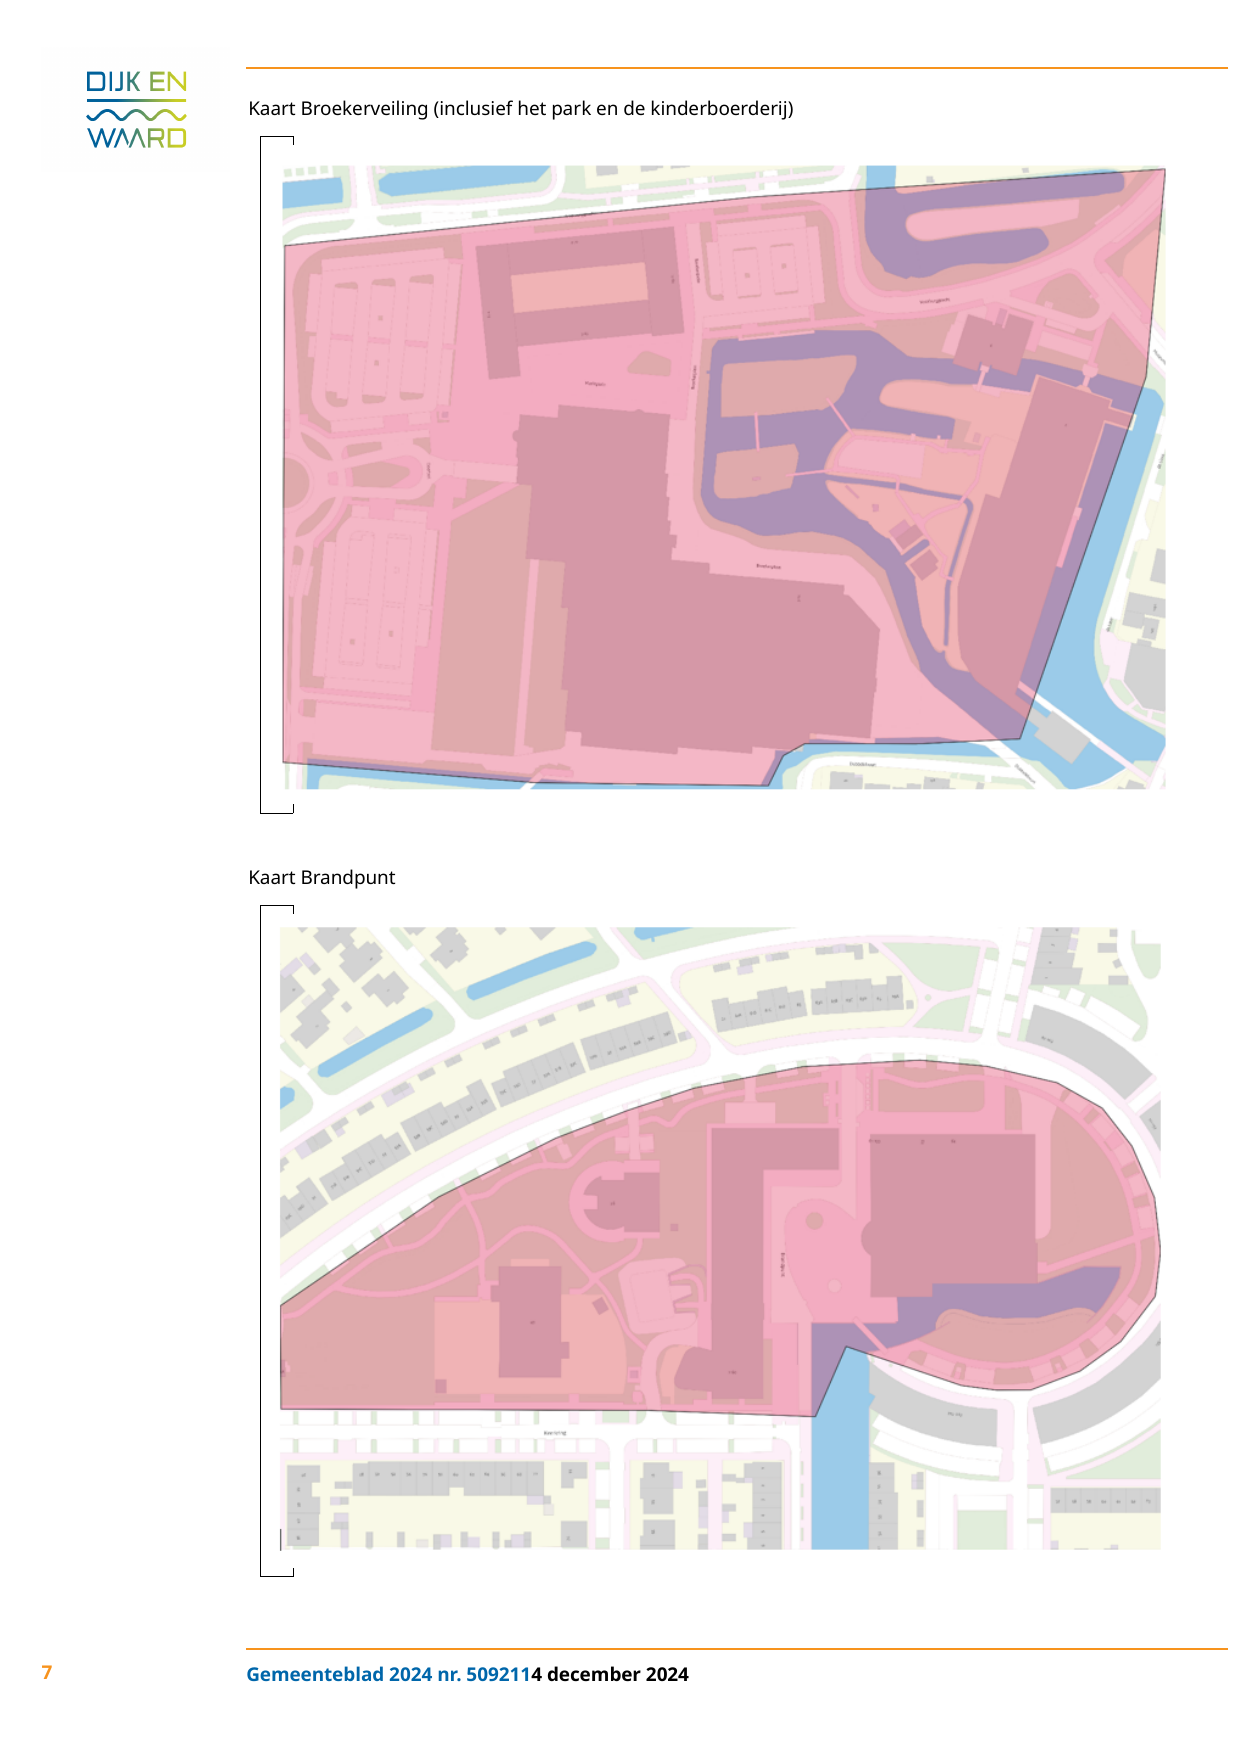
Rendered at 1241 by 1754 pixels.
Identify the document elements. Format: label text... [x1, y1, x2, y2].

text Kaart Broekerveiling (inclusief het park en de kinderboerderij) [248, 95, 1152, 121]
text Kaart Brandpunt [248, 864, 1152, 890]
picture [41, 47, 231, 172]
picture [268, 914, 1173, 1568]
picture [268, 145, 1173, 804]
